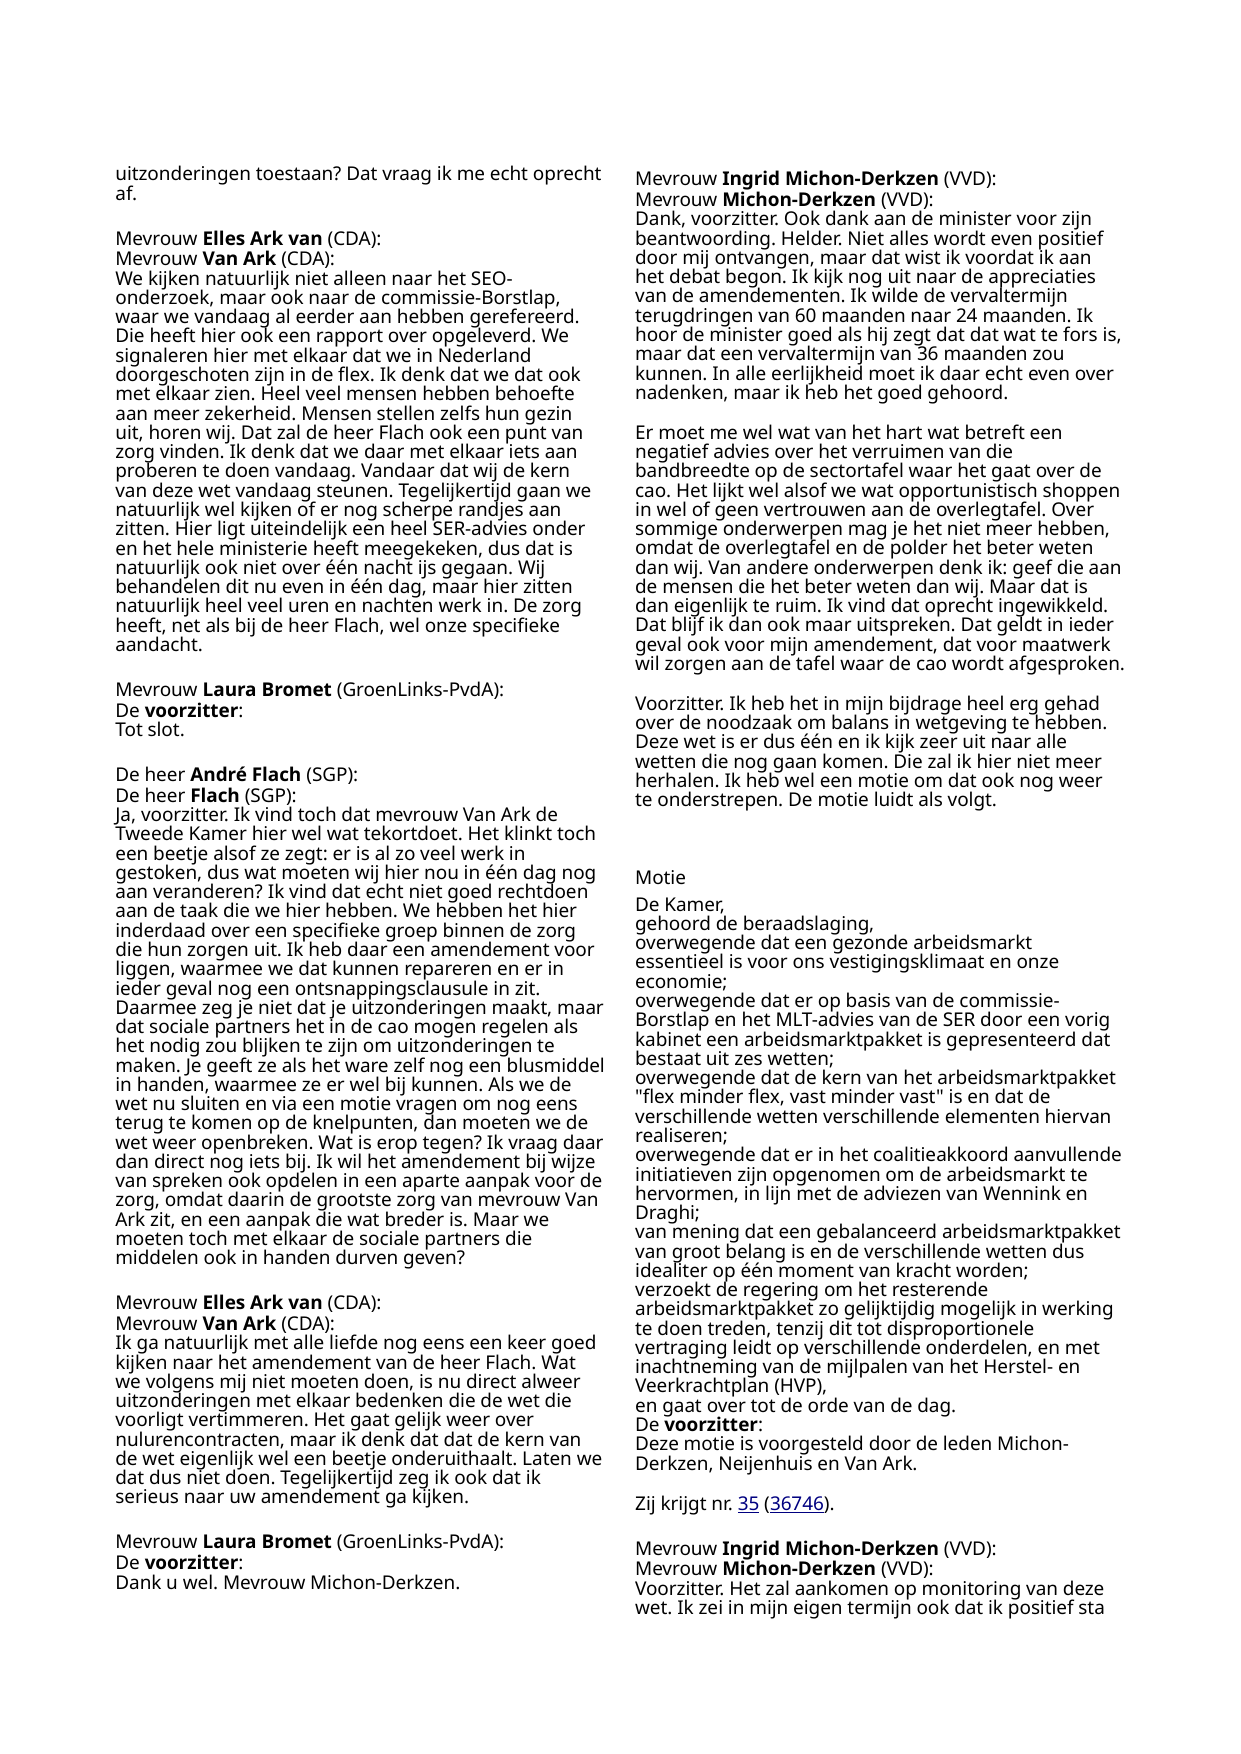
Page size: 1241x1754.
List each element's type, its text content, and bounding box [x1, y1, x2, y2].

text De voorzitter: [635, 1416, 1125, 1435]
text Dank, voorzitter. Ook dank aan de minister voor zijn beantwoording. Helder. Niet alles wordt even positief door mij ontvangen, maar dat wist ik voordat ik aan het debat begon. Ik kijk nog uit naar de appreciaties van de amendementen. Ik wilde de vervaltermijn terugdringen van 60 maanden naar 24 maanden. Ik hoor de minister goed als hij zegt dat dat wat te fors is, maar dat een vervaltermijn van 36 maanden zou kunnen. In alle eerlijkheid moet ik daar echt even over nadenken, maar ik heb het goed gehoord. [635, 210, 1125, 403]
text gehoord de beraadslaging, [635, 915, 1125, 934]
text Zij krijgt nr. 35 (36746). [635, 1494, 1125, 1514]
text Mevrouw Elles Ark van (CDA): [115, 225, 605, 250]
text Tot slot. [115, 721, 605, 740]
text uitzonderingen toestaan? Dat vraag ik me echt oprecht af. [115, 165, 605, 204]
text Mevrouw Ingrid Michon-Derkzen (VVD): [635, 165, 1125, 191]
text De heer André Flach (SGP): [115, 761, 605, 787]
text van mening dat een gebalanceerd arbeidsmarktpakket van groot belang is en de verschillende wetten dus idealiter op één moment van kracht worden; [635, 1223, 1125, 1281]
text overwegende dat de kern van het arbeidsmarktpakket "flex minder flex, vast minder vast" is en dat de verschillende wetten verschillende elementen hiervan realiseren; [635, 1069, 1125, 1146]
text Mevrouw Michon-Derkzen (VVD): [635, 191, 1125, 210]
text De voorzitter: [115, 1554, 605, 1574]
text Ik ga natuurlijk met alle liefde nog eens een keer goed kijken naar het amendement van de heer Flach. Wat we volgens mij niet moeten doen, is nu direct alweer uitzonderingen met elkaar bedenken die de wet die voorligt vertimmeren. Het gaat gelijk weer over nulurencontracten, maar ik denk dat dat de kern van de wet eigenlijk wel een beetje onderuithaalt. Laten we dat dus niet doen. Tegelijkertijd zeg ik ook dat ik serieus naar uw amendement ga kijken. [115, 1334, 605, 1508]
text Ja, voorzitter. Ik vind toch dat mevrouw Van Ark de Tweede Kamer hier wel wat tekortdoet. Het klinkt toch een beetje alsof ze zegt: er is al zo veel werk in gestoken, dus wat moeten wij hier nou in één dag nog aan veranderen? Ik vind dat echt niet goed rechtdoen aan de taak die we hier hebben. We hebben het hier inderdaad over een specifieke groep binnen de zorg die hun zorgen uit. Ik heb daar een amendement voor liggen, waarmee we dat kunnen repareren en er in ieder geval nog een ontsnappingsclausule in zit. Daarmee zeg je niet dat je uitzonderingen maakt, maar dat sociale partners het in de cao mogen regelen als het nodig zou blijken te zijn om uitzonderingen te maken. Je geeft ze als het ware zelf nog een blusmiddel in handen, waarmee ze er wel bij kunnen. Als we de wet nu sluiten en via een motie vragen om nog eens terug te komen op de knelpunten, dan moeten we de wet weer openbreken. Wat is erop tegen? Ik vraag daar dan direct nog iets bij. Ik wil het amendement bij wijze van spreken ook opdelen in een aparte aanpak voor de zorg, omdat daarin de grootste zorg van mevrouw Van Ark zit, en een aanpak die wat breder is. Maar we moeten toch met elkaar de sociale partners die middelen ook in handen durven geven? [115, 806, 605, 1268]
text overwegende dat er in het coalitieakkoord aanvullende initiatieven zijn opgenomen om de arbeidsmarkt te hervormen, in lijn met de adviezen van Wennink en Draghi; [635, 1146, 1125, 1223]
text overwegende dat er op basis van de commissie-Borstlap en het MLT-advies van de SER door een vorig kabinet een arbeidsmarktpakket is gepresenteerd dat bestaat uit zes wetten; [635, 992, 1125, 1069]
text Er moet me wel wat van het hart wat betreft een negatief advies over het verruimen van die bandbreedte op de sectortafel waar het gaat over de cao. Het lijkt wel alsof we wat opportunistisch shoppen in wel of geen vertrouwen aan de overlegtafel. Over sommige onderwerpen mag je het niet meer hebben, omdat de overlegtafel en de polder het beter weten dan wij. Van andere onderwerpen denk ik: geef die aan de mensen die het beter weten dan wij. Maar dat is dan eigenlijk te ruim. Ik vind dat oprecht ingewikkeld. Dat blijf ik dan ook maar uitspreken. Dat geldt in ieder geval ook voor mijn amendement, dat voor maatwerk wil zorgen aan de tafel waar de cao wordt afgesproken. [635, 424, 1125, 674]
text Voorzitter. Het zal aankomen op monitoring van deze wet. Ik zei in mijn eigen termijn ook dat ik positief sta [635, 1580, 1125, 1618]
text De heer Flach (SGP): [115, 787, 605, 806]
text overwegende dat een gezonde arbeidsmarkt essentieel is voor ons vestigingsklimaat en onze economie; [635, 934, 1125, 992]
text Voorzitter. Ik heb het in mijn bijdrage heel erg gehad over de noodzaak om balans in wetgeving te hebben. Deze wet is er dus één en ik kijk zeer uit naar alle wetten die nog gaan komen. Die zal ik hier niet meer herhalen. Ik heb wel een motie om dat ook nog weer te onderstrepen. De motie luidt als volgt. [635, 695, 1125, 811]
text Mevrouw Van Ark (CDA): [115, 1315, 605, 1334]
text De Kamer, [635, 896, 1125, 915]
text en gaat over tot de orde van de dag. [635, 1397, 1125, 1416]
text Mevrouw Laura Bromet (GroenLinks-PvdA): [115, 676, 605, 702]
text Mevrouw Van Ark (CDA): [115, 250, 605, 270]
text verzoekt de regering om het resterende arbeidsmarktpakket zo gelijktijdig mogelijk in werking te doen treden, tenzij dit tot disproportionele vertraging leidt op verschillende onderdelen, en met inachtneming van de mijlpalen van het Herstel- en Veerkrachtplan (HVP), [635, 1281, 1125, 1397]
text Deze motie is voorgesteld door de leden Michon-Derkzen, Neijenhuis en Van Ark. [635, 1435, 1125, 1474]
text Mevrouw Michon-Derkzen (VVD): [635, 1560, 1125, 1580]
text Mevrouw Elles Ark van (CDA): [115, 1289, 605, 1315]
text Motie [635, 864, 1125, 890]
text Mevrouw Ingrid Michon-Derkzen (VVD): [635, 1535, 1125, 1560]
text We kijken natuurlijk niet alleen naar het SEO-onderzoek, maar ook naar de commissie-Borstlap, waar we vandaag al eerder aan hebben gerefereerd. Die heeft hier ook een rapport over opgeleverd. We signaleren hier met elkaar dat we in Nederland doorgeschoten zijn in de flex. Ik denk dat we dat ook met elkaar zien. Heel veel mensen hebben behoefte aan meer zekerheid. Mensen stellen zelfs hun gezin uit, horen wij. Dat zal de heer Flach ook een punt van zorg vinden. Ik denk dat we daar met elkaar iets aan proberen te doen vandaag. Vandaar dat wij de kern van deze wet vandaag steunen. Tegelijkertijd gaan we natuurlijk wel kijken of er nog scherpe randjes aan zitten. Hier ligt uiteindelijk een heel SER-advies onder en het hele ministerie heeft meegekeken, dus dat is natuurlijk ook niet over één nacht ijs gegaan. Wij behandelen dit nu even in één dag, maar hier zitten natuurlijk heel veel uren en nachten werk in. De zorg heeft, net als bij de heer Flach, wel onze specifieke aandacht. [115, 270, 605, 655]
text De voorzitter: [115, 702, 605, 721]
text Dank u wel. Mevrouw Michon-Derkzen. [115, 1574, 605, 1593]
text Mevrouw Laura Bromet (GroenLinks-PvdA): [115, 1529, 605, 1554]
